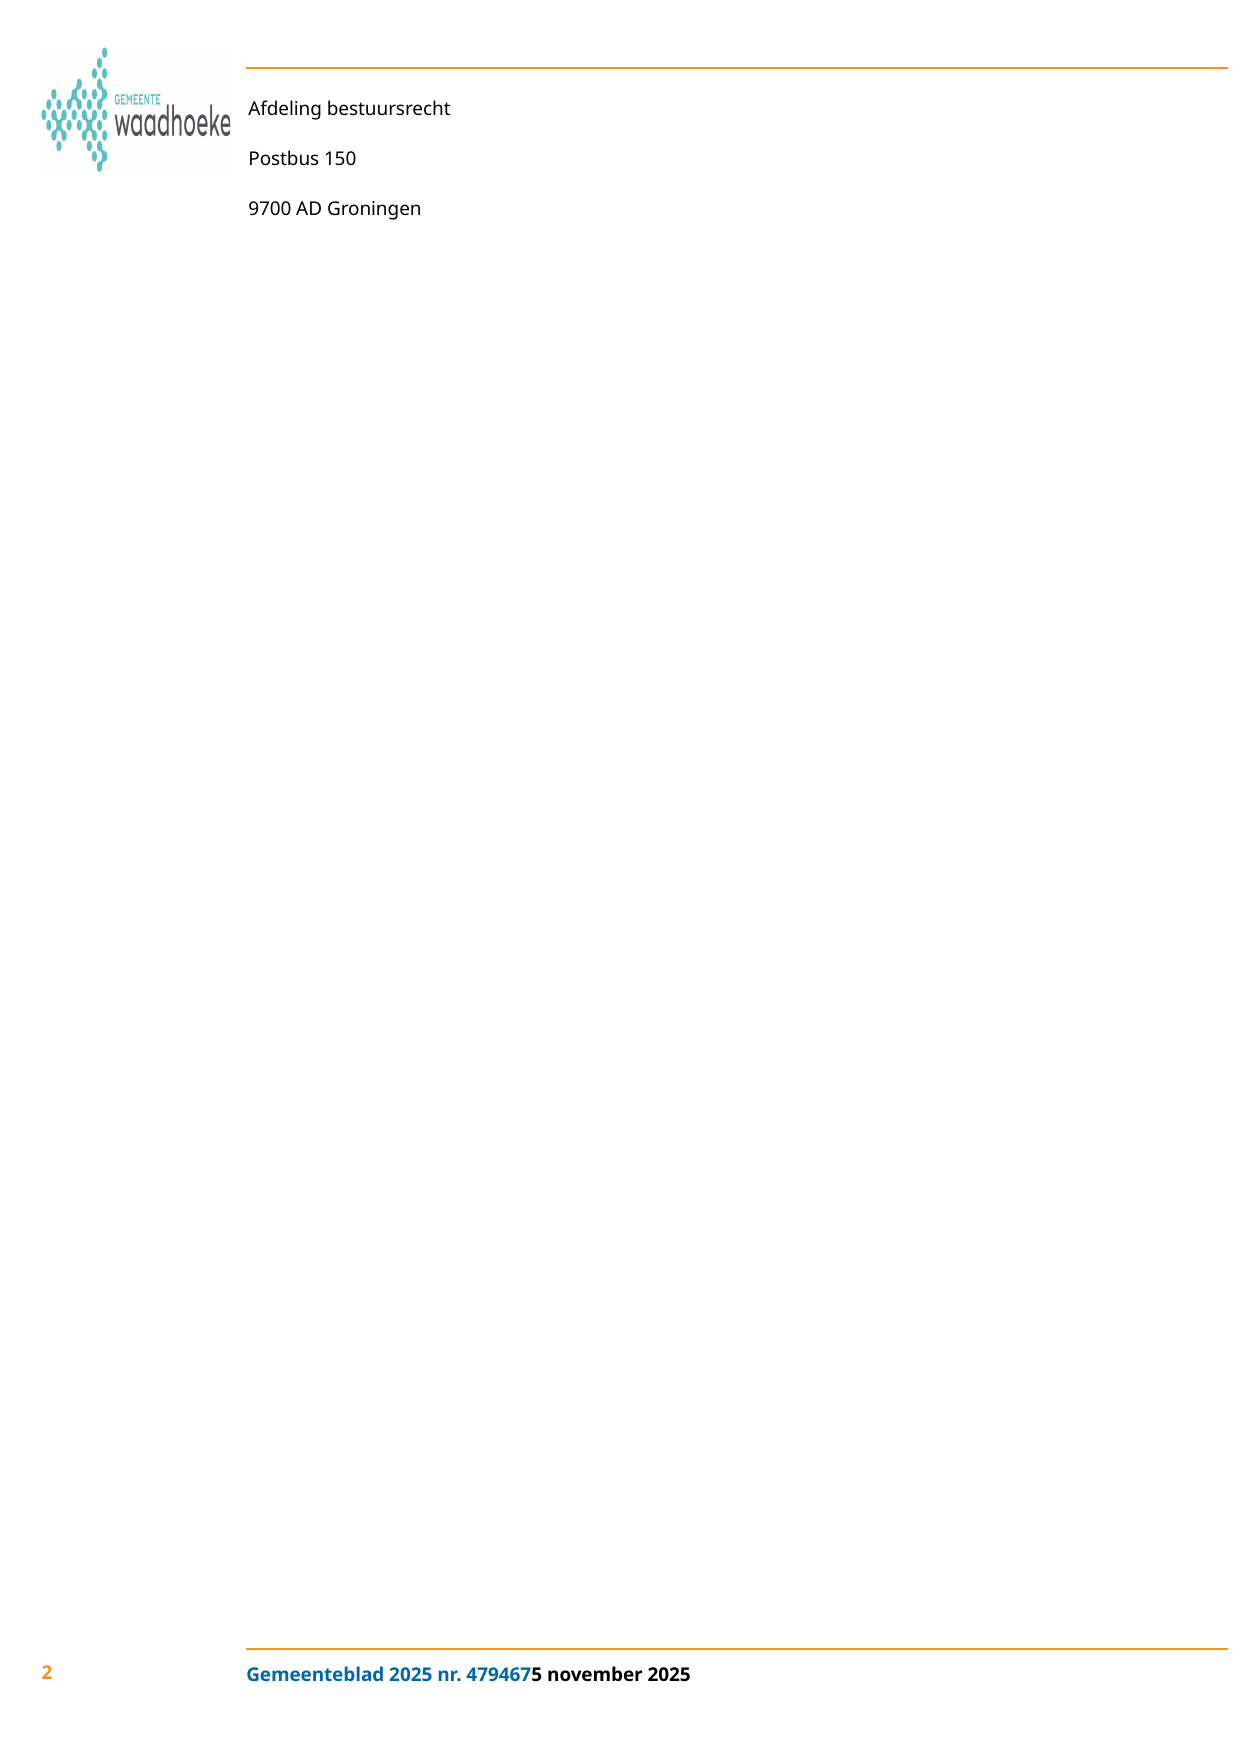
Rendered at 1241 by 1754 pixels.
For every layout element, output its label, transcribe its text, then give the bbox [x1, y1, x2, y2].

text Postbus 150 [248, 145, 1152, 171]
text 9700 AD Groningen [248, 196, 1152, 221]
text Afdeling bestuursrecht [248, 95, 1152, 121]
picture [41, 47, 231, 172]
